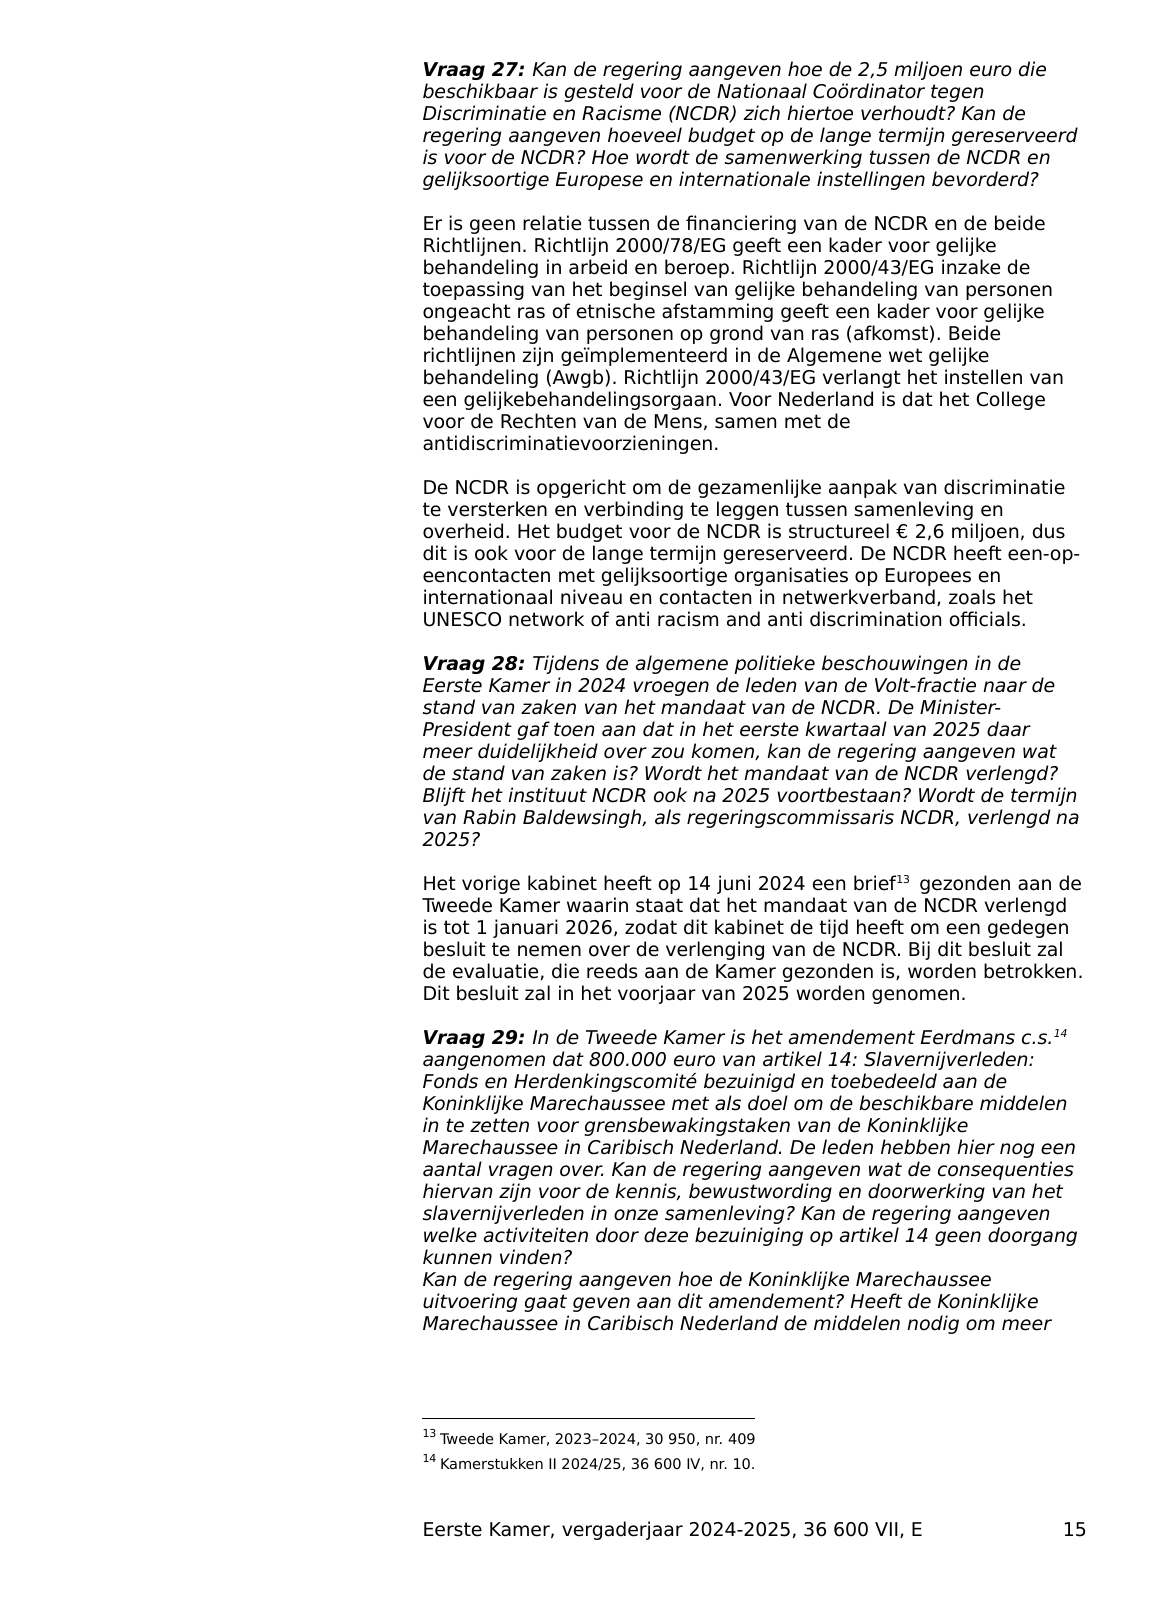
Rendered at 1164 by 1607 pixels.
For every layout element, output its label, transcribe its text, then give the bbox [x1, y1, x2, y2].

text De NCDR is opgericht om de gezamenlijke aanpak van discriminatie te versterken en verbinding te leggen tussen samenleving en overheid. Het budget voor de NCDR is structureel € 2,6 miljoen, dus dit is ook voor de lange termijn gereserveerd. De NCDR heeft een-op-eencontacten met gelijksoortige organisaties op Europees en internationaal niveau en contacten in netwerkverband, zoals het UNESCO network of anti racism and anti discrimination officials. [422, 477, 1087, 631]
text Vraag 29: In de Tweede Kamer is het amendement Eerdmans c.s. aangenomen dat 800.000 euro van artikel 14: Slavernijverleden: Fonds en Herdenkingscomité bezuinigd en toebedeeld aan de Koninklijke Marechaussee met als doel om de beschikbare middelen in te zetten voor grensbewakingstaken van de Koninklijke Marechaussee in Caribisch Nederland. De leden hebben hier nog een aantal vragen over. Kan de regering aangeven wat de consequenties hiervan zijn voor de kennis, bewustwording en doorwerking van het slavernijverleden in onze samenleving? Kan de regering aangeven welke activiteiten door deze bezuiniging op artikel 14 geen doorgang kunnen vinden? [422, 1027, 1087, 1269]
text Kan de regering aangeven hoe de Koninklijke Marechaussee uitvoering gaat geven aan dit amendement? Heeft de Koninklijke Marechaussee in Caribisch Nederland de middelen nodig om meer [422, 1269, 1087, 1335]
text Het vorige kabinet heeft op 14 juni 2024 een brief gezonden aan de Tweede Kamer waarin staat dat het mandaat van de NCDR verlengd is tot 1 januari 2026, zodat dit kabinet de tijd heeft om een gedegen besluit te nemen over de verlenging van de NCDR. Bij dit besluit zal de evaluatie, die reeds aan de Kamer gezonden is, worden betrokken. Dit besluit zal in het voorjaar van 2025 worden genomen. [422, 873, 1087, 1005]
text Tweede Kamer, 2023–2024, 30 950, nr. 409 [422, 1427, 1087, 1449]
text Er is geen relatie tussen de financiering van de NCDR en de beide Richtlijnen. Richtlijn 2000/78/EG geeft een kader voor gelijke behandeling in arbeid en beroep. Richtlijn 2000/43/EG inzake de toepassing van het beginsel van gelijke behandeling van personen ongeacht ras of etnische afstamming geeft een kader voor gelijke behandeling van personen op grond van ras (afkomst). Beide richtlijnen zijn geïmplementeerd in de Algemene wet gelijke behandeling (Awgb). Richtlijn 2000/43/EG verlangt het instellen van een gelijkebehandelingsorgaan. Voor Nederland is dat het College voor de Rechten van de Mens, samen met de antidiscriminatievoorzieningen. [422, 213, 1087, 455]
text Vraag 28: Tijdens de algemene politieke beschouwingen in de Eerste Kamer in 2024 vroegen de leden van de Volt-fractie naar de stand van zaken van het mandaat van de NCDR. De Minister-President gaf toen aan dat in het eerste kwartaal van 2025 daar meer duidelijkheid over zou komen, kan de regering aangeven wat de stand van zaken is? Wordt het mandaat van de NCDR verlengd? Blijft het instituut NCDR ook na 2025 voortbestaan? Wordt de termijn van Rabin Baldewsingh, als regeringscommissaris NCDR, verlengd na 2025? [422, 653, 1087, 851]
text Vraag 27: Kan de regering aangeven hoe de 2,5 miljoen euro die beschikbaar is gesteld voor de Nationaal Coördinator tegen Discriminatie en Racisme (NCDR) zich hiertoe verhoudt? Kan de regering aangeven hoeveel budget op de lange termijn gereserveerd is voor de NCDR? Hoe wordt de samenwerking tussen de NCDR en gelijksoortige Europese en internationale instellingen bevorderd? [422, 59, 1087, 191]
text Kamerstukken II 2024/25, 36 600 IV, nr. 10. [422, 1452, 1087, 1474]
